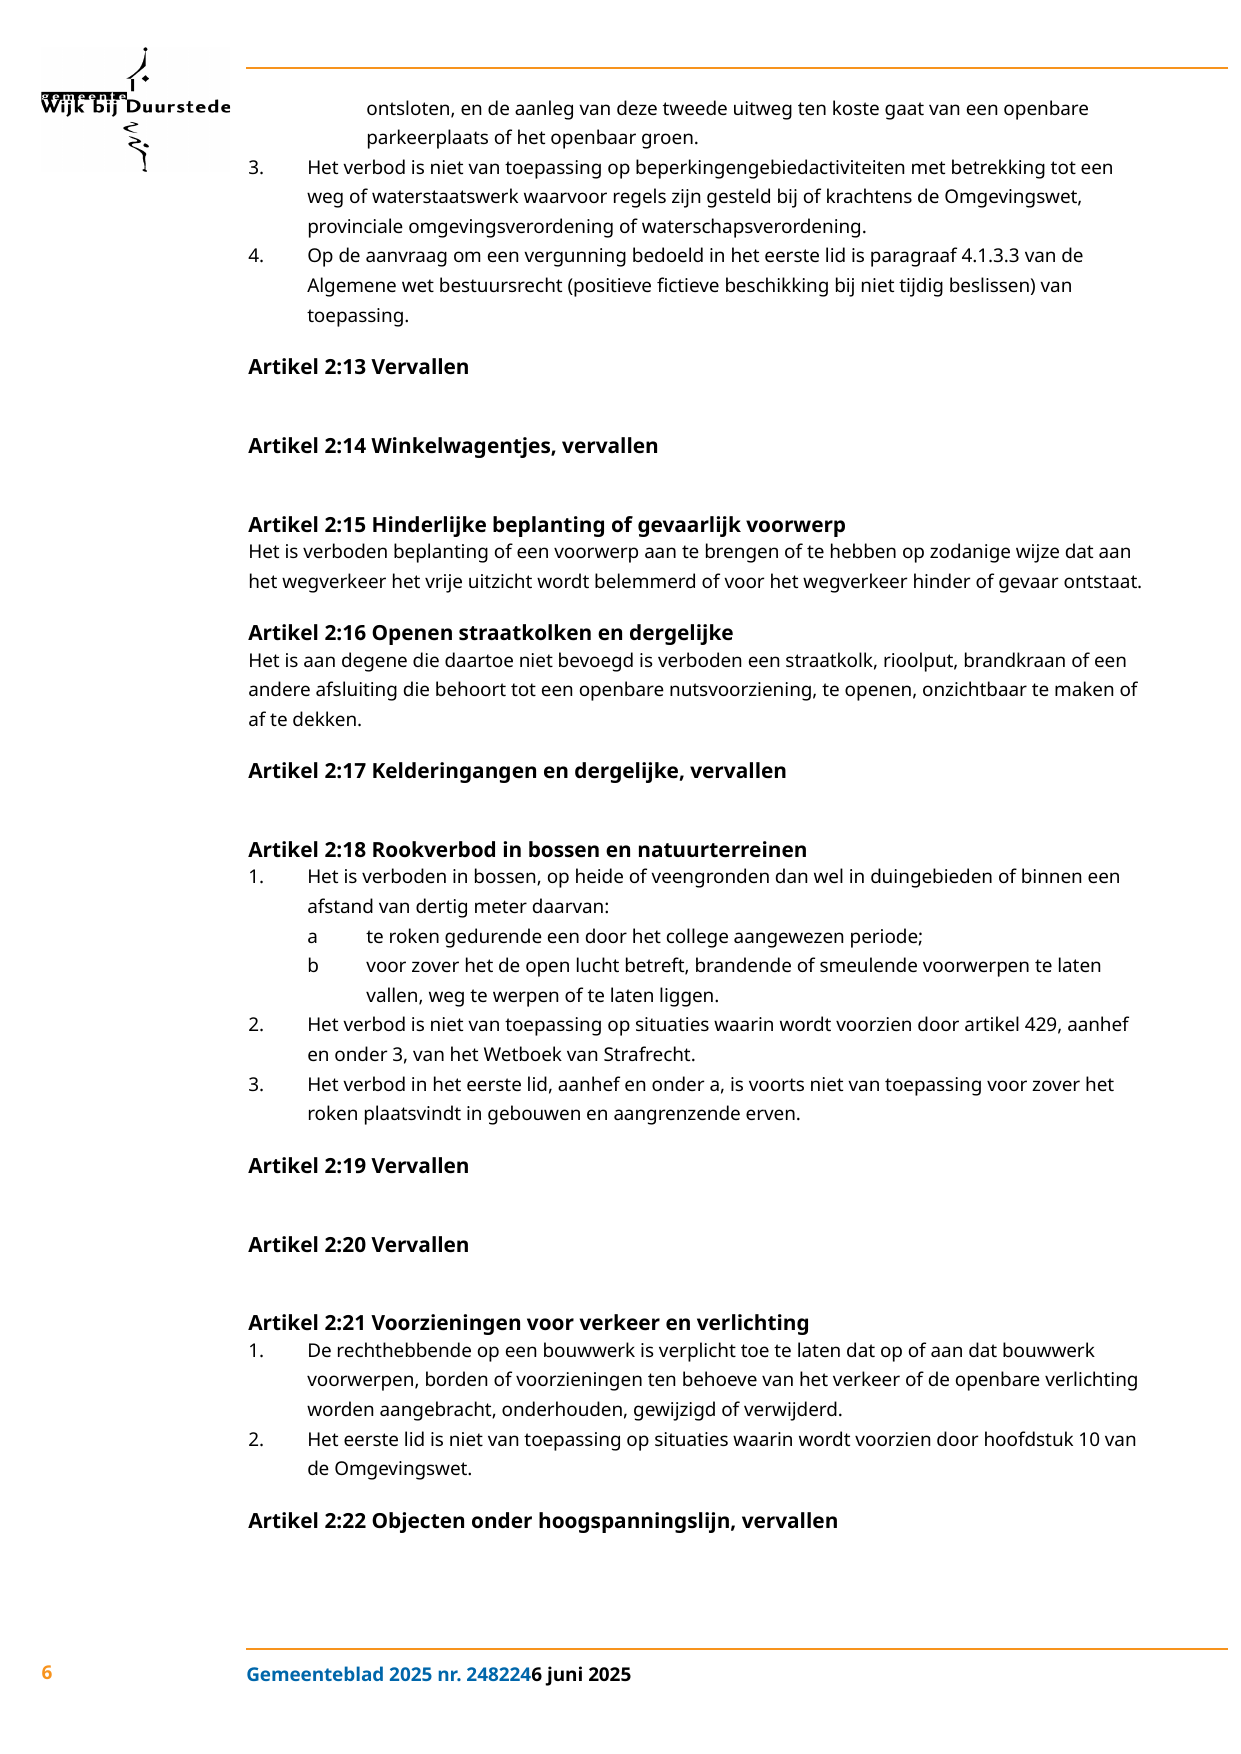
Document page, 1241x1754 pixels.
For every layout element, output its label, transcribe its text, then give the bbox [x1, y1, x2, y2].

list ontsloten, en de aanleg van deze tweede uitweg ten koste gaat van een openbare parkeerplaats of het openbaar groen. [307, 95, 1152, 150]
list Op de aanvraag om een vergunning bedoeld in het eerste lid is paragraaf 4.1.3.3 van de Algemene wet bestuursrecht (positieve fictieve beschikking bij niet tijdig beslissen) van toepassing. [248, 243, 1152, 328]
list Het verbod in het eerste lid, aanhef en onder a, is voorts niet van toepassing voor zover het roken plaatsvindt in gebouwen en aangrenzende erven. [248, 1071, 1152, 1126]
text Artikel 2:20 Vervallen [248, 1230, 1152, 1258]
text Artikel 2:18 Rookverbod in bossen en natuurterreinen [248, 835, 1152, 864]
list voor zover het de open lucht betreft, brandende of smeulende voorwerpen te laten vallen, weg te werpen of te laten liggen. [307, 952, 1152, 1008]
list Het eerste lid is niet van toepassing op situaties waarin wordt voorzien door hoofdstuk 10 van de Omgevingswet. [248, 1426, 1152, 1481]
picture [41, 47, 231, 172]
text Artikel 2:19 Vervallen [248, 1151, 1152, 1179]
text Het is verboden beplanting of een voorwerp aan te brengen of te hebben op zodanige wijze dat aan het wegverkeer het vrije uitzicht wordt belemmerd of voor het wegverkeer hinder of gevaar ontstaat. [248, 538, 1152, 594]
list Het verbod is niet van toepassing op situaties waarin wordt voorzien door artikel 429, aanhef en onder 3, van het Wetboek van Strafrecht. [248, 1012, 1152, 1067]
list te roken gedurende een door het college aangewezen periode; [307, 923, 1152, 949]
list Het verbod is niet van toepassing op beperkingengebiedactiviteiten met betrekking tot een weg of waterstaatswerk waarvoor regels zijn gesteld bij of krachtens de Omgevingswet, provinciale omgevingsverordening of waterschapsverordening. [248, 154, 1152, 239]
list De rechthebbende op een bouwwerk is verplicht toe te laten dat op of aan dat bouwwerk voorwerpen, borden of voorzieningen ten behoeve van het verkeer of de openbare verlichting worden aangebracht, onderhouden, gewijzigd of verwijderd. [248, 1337, 1152, 1422]
list Het is verboden in bossen, op heide of veengronden dan wel in duingebieden of binnen een afstand van dertig meter daarvan: [248, 864, 1152, 919]
text Artikel 2:14 Winkelwagentjes, vervallen [248, 431, 1152, 459]
text Artikel 2:13 Vervallen [248, 352, 1152, 381]
text Artikel 2:15 Hinderlijke beplanting of gevaarlijk voorwerp [248, 510, 1152, 538]
text Artikel 2:17 Kelderingangen en dergelijke, vervallen [248, 756, 1152, 785]
text Artikel 2:16 Openen straatkolken en dergelijke [248, 618, 1152, 647]
text Artikel 2:21 Voorzieningen voor verkeer en verlichting [248, 1308, 1152, 1337]
text Artikel 2:22 Objecten onder hoogspanningslijn, vervallen [248, 1506, 1152, 1534]
text Het is aan degene die daartoe niet bevoegd is verboden een straatkolk, rioolput, brandkraan of een andere afsluiting die behoort tot een openbare nutsvoorziening, te openen, onzichtbaar te maken of af te dekken. [248, 647, 1152, 732]
